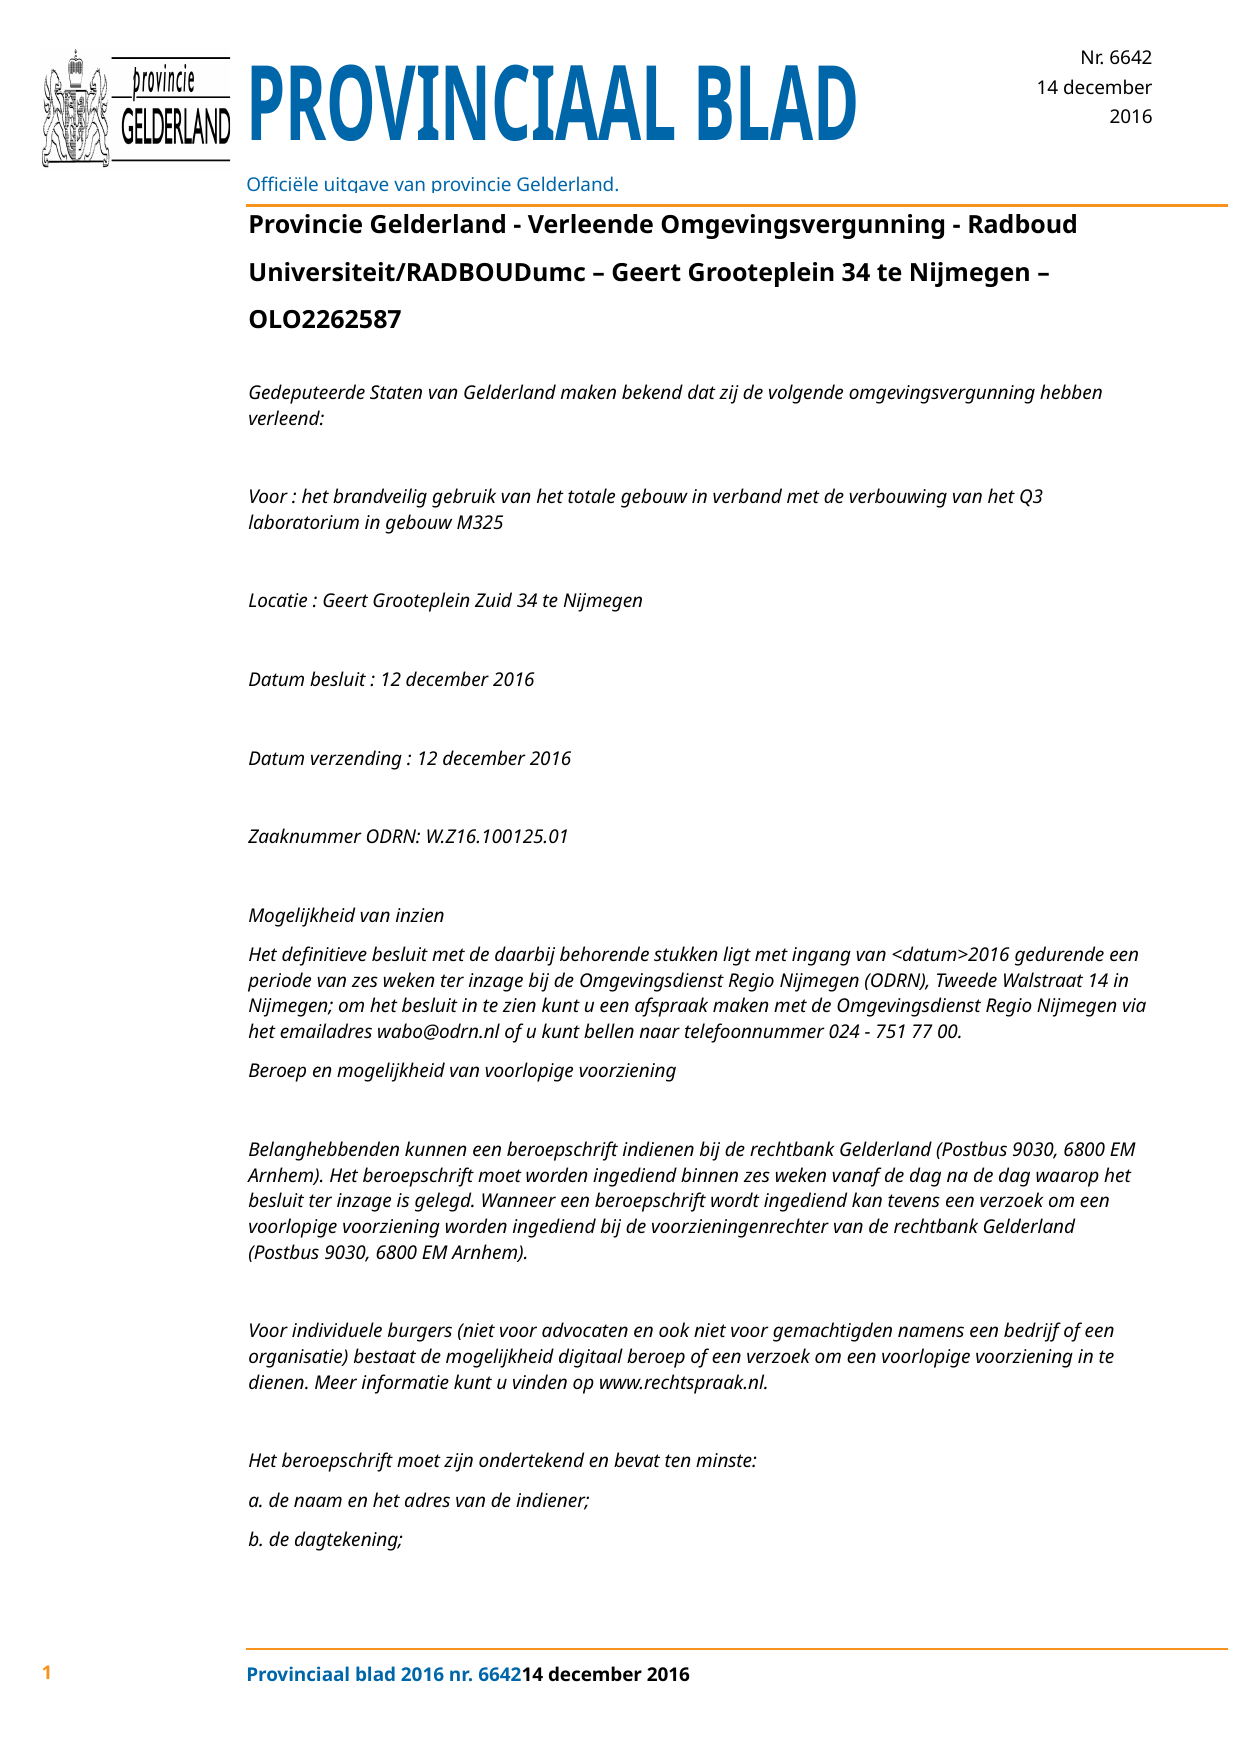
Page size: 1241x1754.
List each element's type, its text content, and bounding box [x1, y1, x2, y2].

text Voor individuele burgers (niet voor advocaten en ook niet voor gemachtigden namens een bedrijf of een organisatie) bestaat de mogelijkheid digitaal beroep of een verzoek om een voorlopige voorziening in te dienen. Meer informatie kunt u vinden op www.rechtspraak.nl. [248, 1317, 1152, 1395]
text Datum verzending : 12 december 2016 [248, 745, 1152, 770]
text Datum besluit : 12 december 2016 [248, 666, 1152, 692]
picture [41, 47, 231, 172]
text Gedeputeerde Staten van Gelderland maken bekend dat zij de volgende omgevingsvergunning hebben verleend: [248, 379, 1152, 431]
text Beroep en mogelijkheid van voorlopige voorziening [248, 1057, 1152, 1083]
text Belanghebbenden kunnen een beroepschrift indienen bij de rechtbank Gelderland (Postbus 9030, 6800 EM Arnhem). Het beroepschrift moet worden ingediend binnen zes weken vanaf de dag na de dag waarop het besluit ter inzage is gelegd. Wanneer een beroepschrift wordt ingediend kan tevens een verzoek om een voorlopige voorziening worden ingediend bij de voorzieningenrechter van de rechtbank Gelderland (Postbus 9030, 6800 EM Arnhem). [248, 1136, 1152, 1265]
text Provincie Gelderland - Verleende Omgevingsvergunning - Radboud Universiteit/RADBOUDumc – Geert Grooteplein 34 te Nijmegen – OLO2262587 [248, 207, 1152, 336]
text Het definitieve besluit met de daarbij behorende stukken ligt met ingang van <datum>2016 gedurende een periode van zes weken ter inzage bij de Omgevingsdienst Regio Nijmegen (ODRN), Tweede Walstraat 14 in Nijmegen; om het besluit in te zien kunt u een afspraak maken met de Omgevingsdienst Regio Nijmegen via het emailadres wabo@odrn.nl of u kunt bellen naar telefoonnummer 024 - 751 77 00. [248, 941, 1152, 1044]
text b. de dagtekening; [248, 1526, 1152, 1552]
text a. de naam en het adres van de indiener; [248, 1487, 1152, 1512]
text Het beroepschrift moet zijn ondertekend en bevat ten minste: [248, 1447, 1152, 1473]
text Zaaknummer ODRN: W.Z16.100125.01 [248, 823, 1152, 849]
text Voor : het brandveilig gebruik van het totale gebouw in verband met de verbouwing van het Q3 laboratorium in gebouw M325 [248, 483, 1152, 535]
text Mogelijkheid van inzien [248, 902, 1152, 927]
text Locatie : Geert Grooteplein Zuid 34 te Nijmegen [248, 588, 1152, 613]
